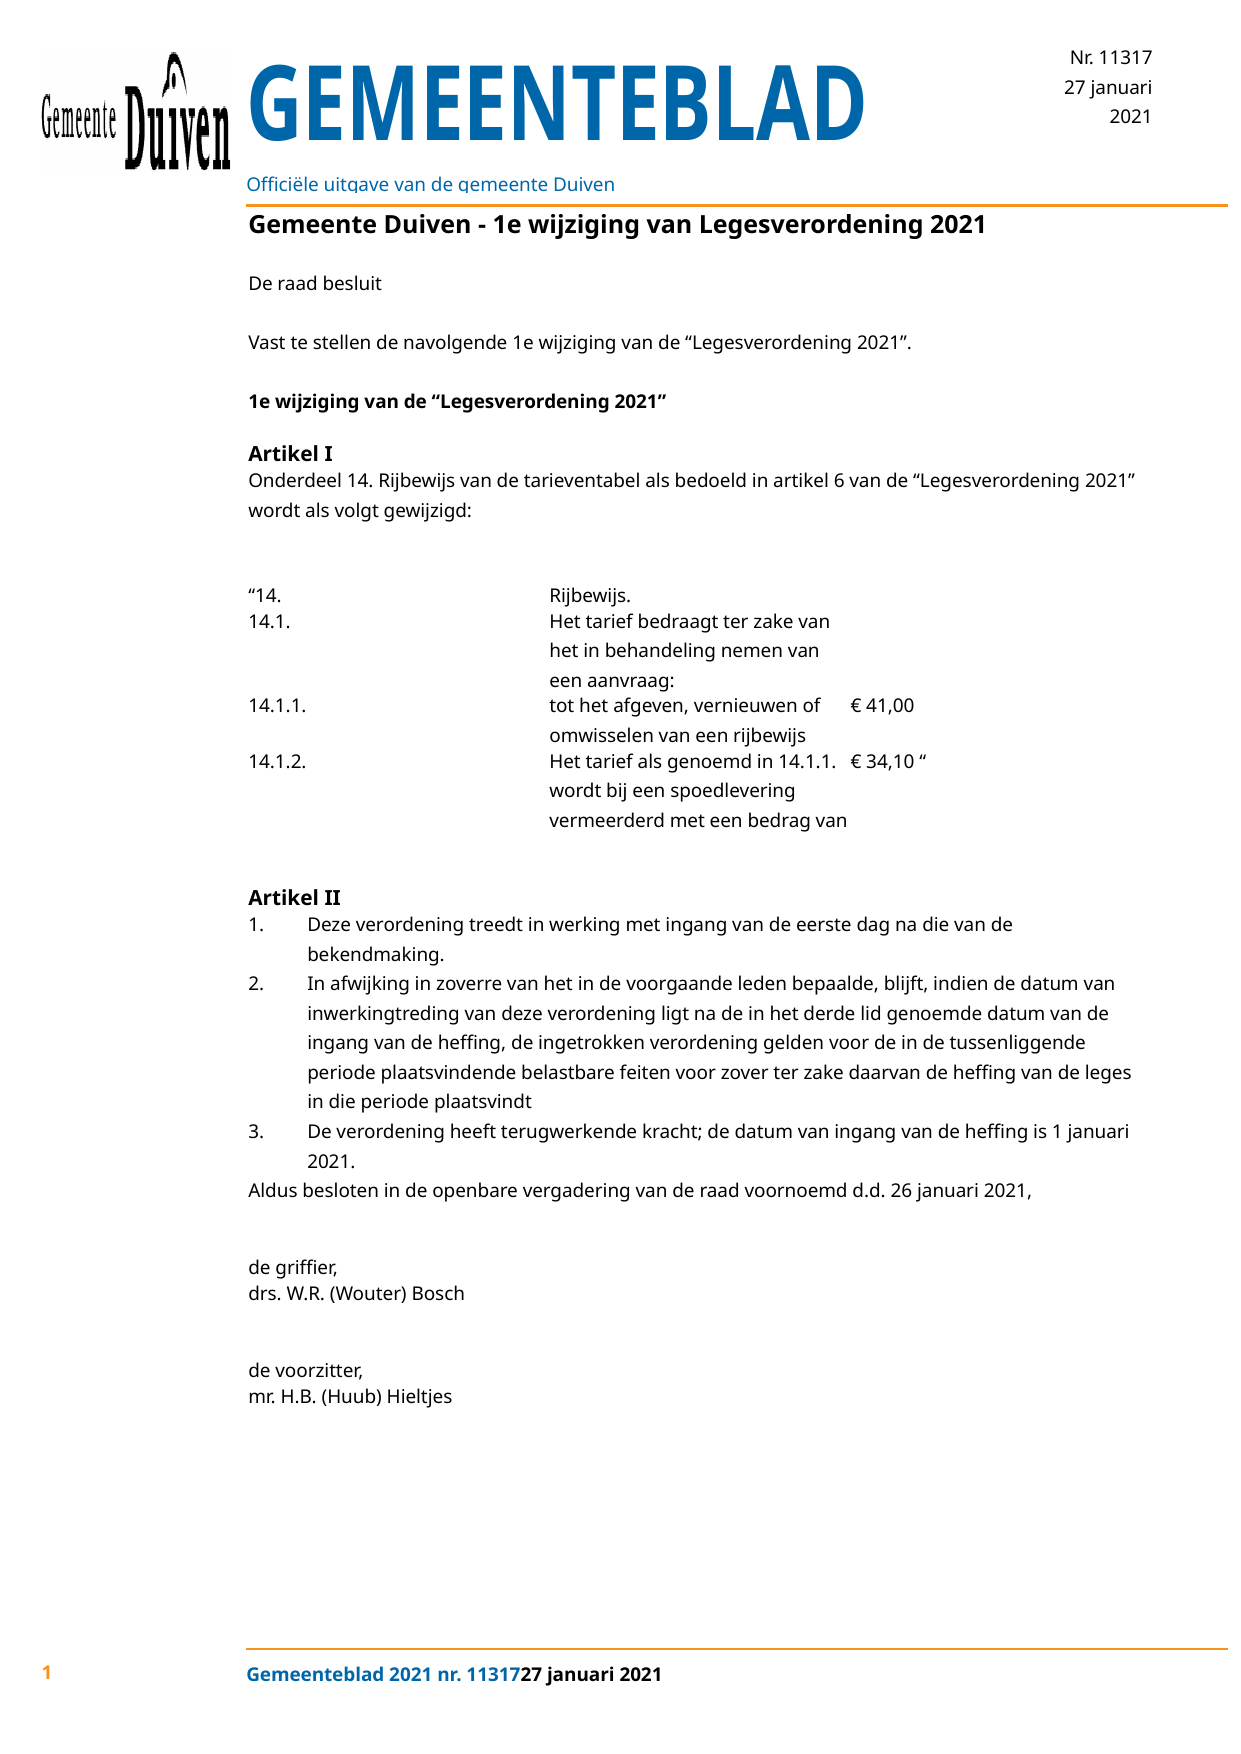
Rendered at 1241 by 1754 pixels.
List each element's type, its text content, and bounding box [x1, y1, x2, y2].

table_cell 14.1.1. [248, 693, 549, 748]
table_cell [248, 833, 549, 859]
text Aldus besloten in de openbare vergadering van de raad voornoemd d.d. 26 januari 2021, [248, 1177, 1152, 1203]
table_cell “14. [248, 582, 549, 608]
table_cell € 34,10 “ [850, 748, 1152, 833]
text De raad besluit [248, 270, 1152, 296]
text drs. W.R. (Wouter) Bosch [248, 1280, 1152, 1306]
table_cell tot het afgeven, vernieuwen of omwisselen van een rijbewijs [549, 693, 850, 748]
table_cell 14.1. [248, 608, 549, 693]
table_cell [850, 833, 1152, 859]
text 1e wijziging van de “Legesverordening 2021” [248, 389, 1152, 414]
table_cell [850, 582, 1152, 608]
list Deze verordening treedt in werking met ingang van de eerste dag na die van de bekendmaking. [248, 911, 1152, 966]
table_cell 14.1.2. [248, 748, 549, 833]
list De verordening heeft terugwerkende kracht; de datum van ingang van de heffing is 1 januari 2021. [248, 1118, 1152, 1173]
table_cell Het tarief als genoemd in 14.1.1. wordt bij een spoedlevering vermeerderd met een bedrag van [549, 748, 850, 833]
table_cell Het tarief bedraagt ter zake van het in behandeling nemen van een aanvraag: [549, 608, 850, 693]
table_cell [549, 833, 850, 859]
text mr. H.B. (Huub) Hieltjes [248, 1383, 1152, 1409]
table_cell € 41,00 [850, 693, 1152, 748]
table_cell [850, 608, 1152, 693]
text Artikel I [248, 439, 1152, 467]
text Vast te stellen de navolgende 1e wijziging van de “Legesverordening 2021”. [248, 329, 1152, 355]
picture [41, 47, 231, 172]
list In afwijking in zoverre van het in de voorgaande leden bepaalde, blijft, indien de datum van inwerkingtreding van deze verordening ligt na de in het derde lid genoemde datum van de ingang van de heffing, de ingetrokken verordening gelden voor de in de tussenliggende periode plaatsvindende belastbare feiten voor zover ter zake daarvan de heffing van de leges in die periode plaatsvindt [248, 970, 1152, 1114]
text Onderdeel 14. Rijbewijs van de tarieventabel als bedoeld in artikel 6 van de “Legesverordening 2021” wordt als volgt gewijzigd: [248, 467, 1152, 523]
table_header [248, 556, 1152, 582]
text de griffier, [248, 1254, 1152, 1280]
text Gemeente Duiven - 1e wijziging van Legesverordening 2021 [248, 207, 1152, 241]
table_cell Rijbewijs. [549, 582, 850, 608]
text de voorzitter, [248, 1357, 1152, 1383]
text Artikel II [248, 883, 1152, 911]
